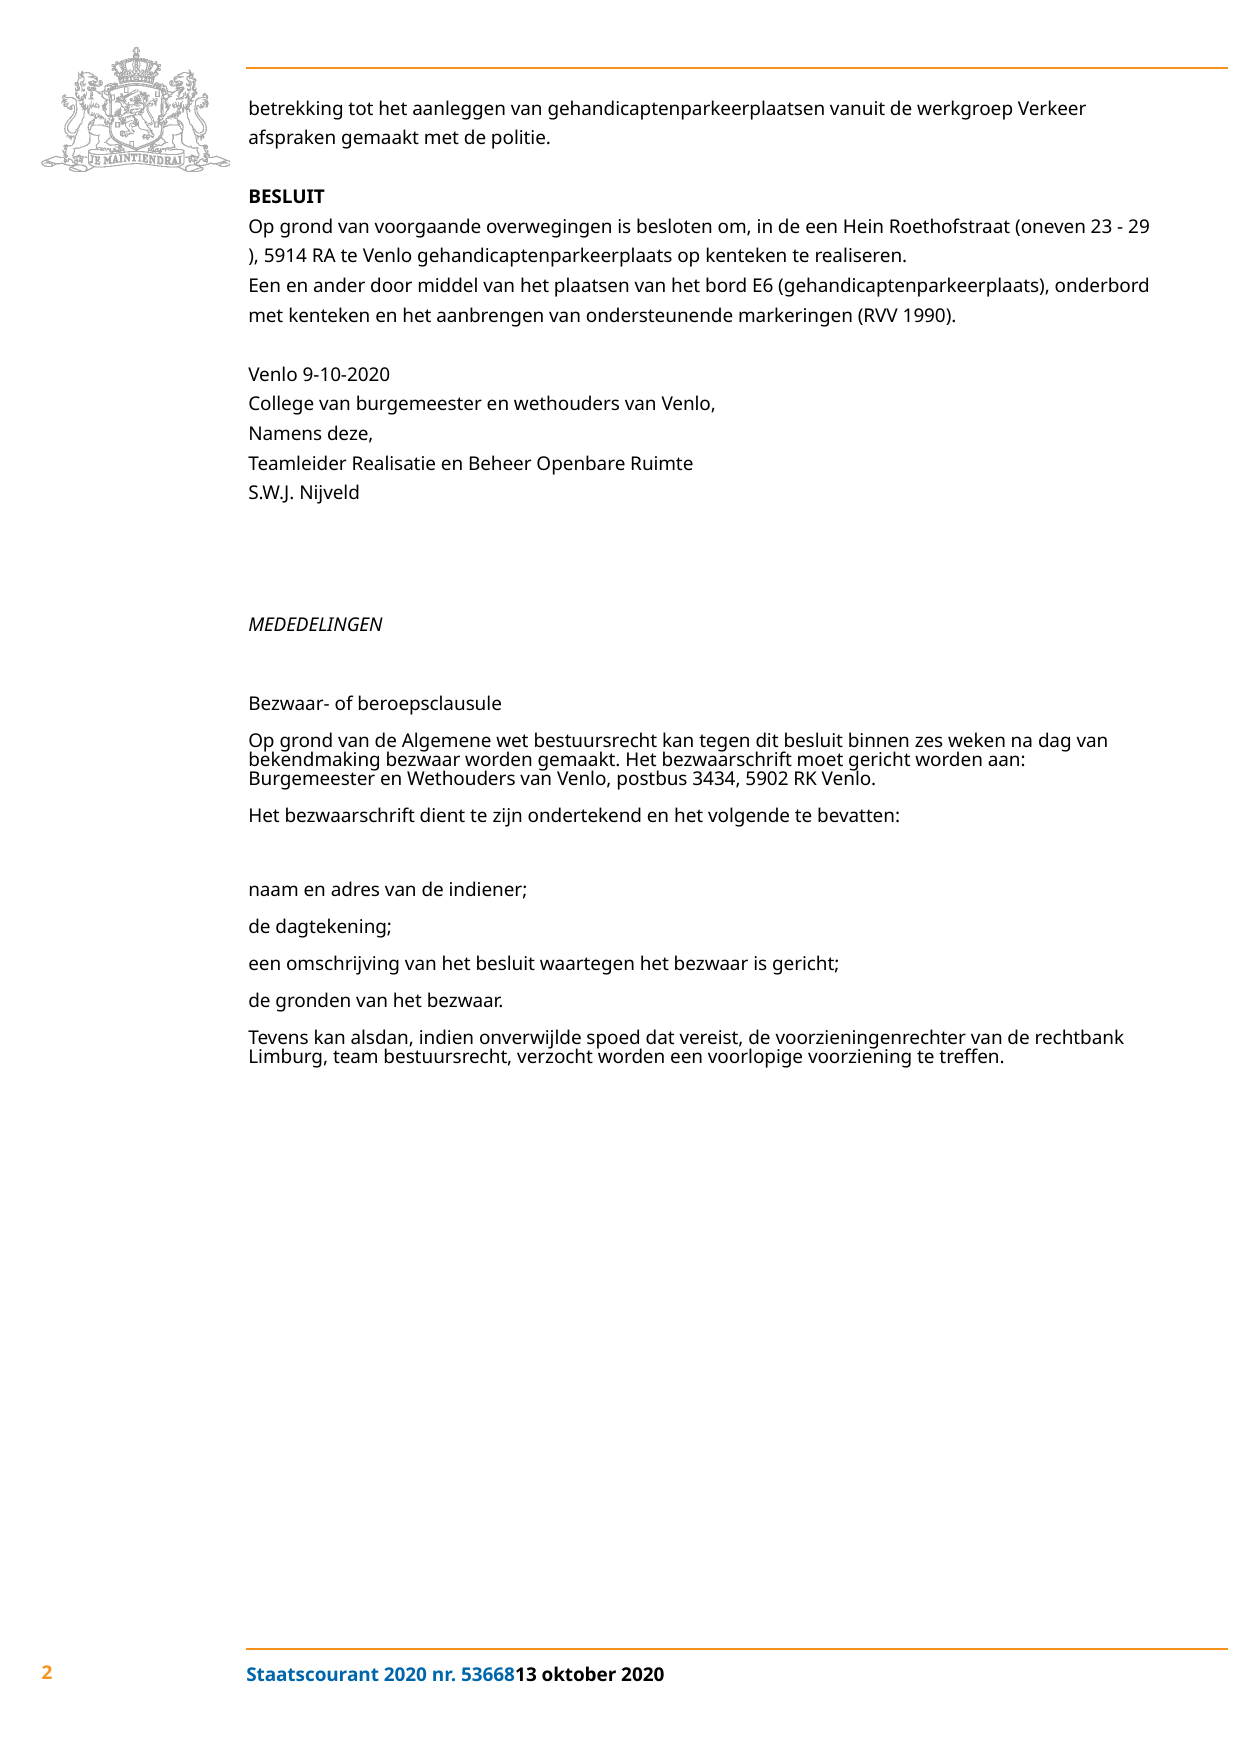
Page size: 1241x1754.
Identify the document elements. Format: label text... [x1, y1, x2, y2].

text College van burgemeester en wethouders van Venlo, [248, 391, 1152, 416]
text Een en ander door middel van het plaatsen van het bord E6 (gehandicaptenparkeerplaats), onderbord met kenteken en het aanbrengen van ondersteunende markeringen (RVV 1990). [248, 272, 1152, 328]
text Venlo 9-10-2020 [248, 361, 1152, 387]
text naam en adres van de indiener; [248, 881, 1152, 900]
text S.W.J. Nijveld [248, 479, 1152, 505]
text Teamleider Realisatie en Beheer Openbare Ruimte [248, 450, 1152, 476]
picture [41, 47, 231, 172]
text de dagtekening; [248, 918, 1152, 937]
text BESLUIT [248, 183, 1152, 209]
text betrekking tot het aanleggen van gehandicaptenparkeerplaatsen vanuit de werkgroep Verkeer afspraken gemaakt met de politie. [248, 95, 1152, 150]
text MEDEDELINGEN [248, 611, 1152, 637]
text Op grond van voorgaande overwegingen is besloten om, in de een Hein Roethofstraat (oneven 23 - 29 ), 5914 RA te Venlo gehandicaptenparkeerplaats op kenteken te realiseren. [248, 213, 1152, 268]
text Op grond van de Algemene wet bestuursrecht kan tegen dit besluit binnen zes weken na dag van bekendmaking bezwaar worden gemaakt. Het bezwaarschrift moet gericht worden aan: Burgemeester en Wethouders van Venlo, postbus 3434, 5902 RK Venlo. [248, 732, 1152, 789]
text Namens deze, [248, 420, 1152, 446]
text Bezwaar- of beroepsclausule [248, 694, 1152, 714]
text Tevens kan alsdan, indien onverwijlde spoed dat vereist, de voorzieningenrechter van de rechtbank Limburg, team bestuursrecht, verzocht worden een voorlopige voorziening te treffen. [248, 1029, 1152, 1067]
text een omschrijving van het besluit waartegen het bezwaar is gericht; [248, 955, 1152, 974]
text Het bezwaarschrift dient te zijn ondertekend en het volgende te bevatten: [248, 807, 1152, 826]
text de gronden van het bezwaar. [248, 992, 1152, 1011]
